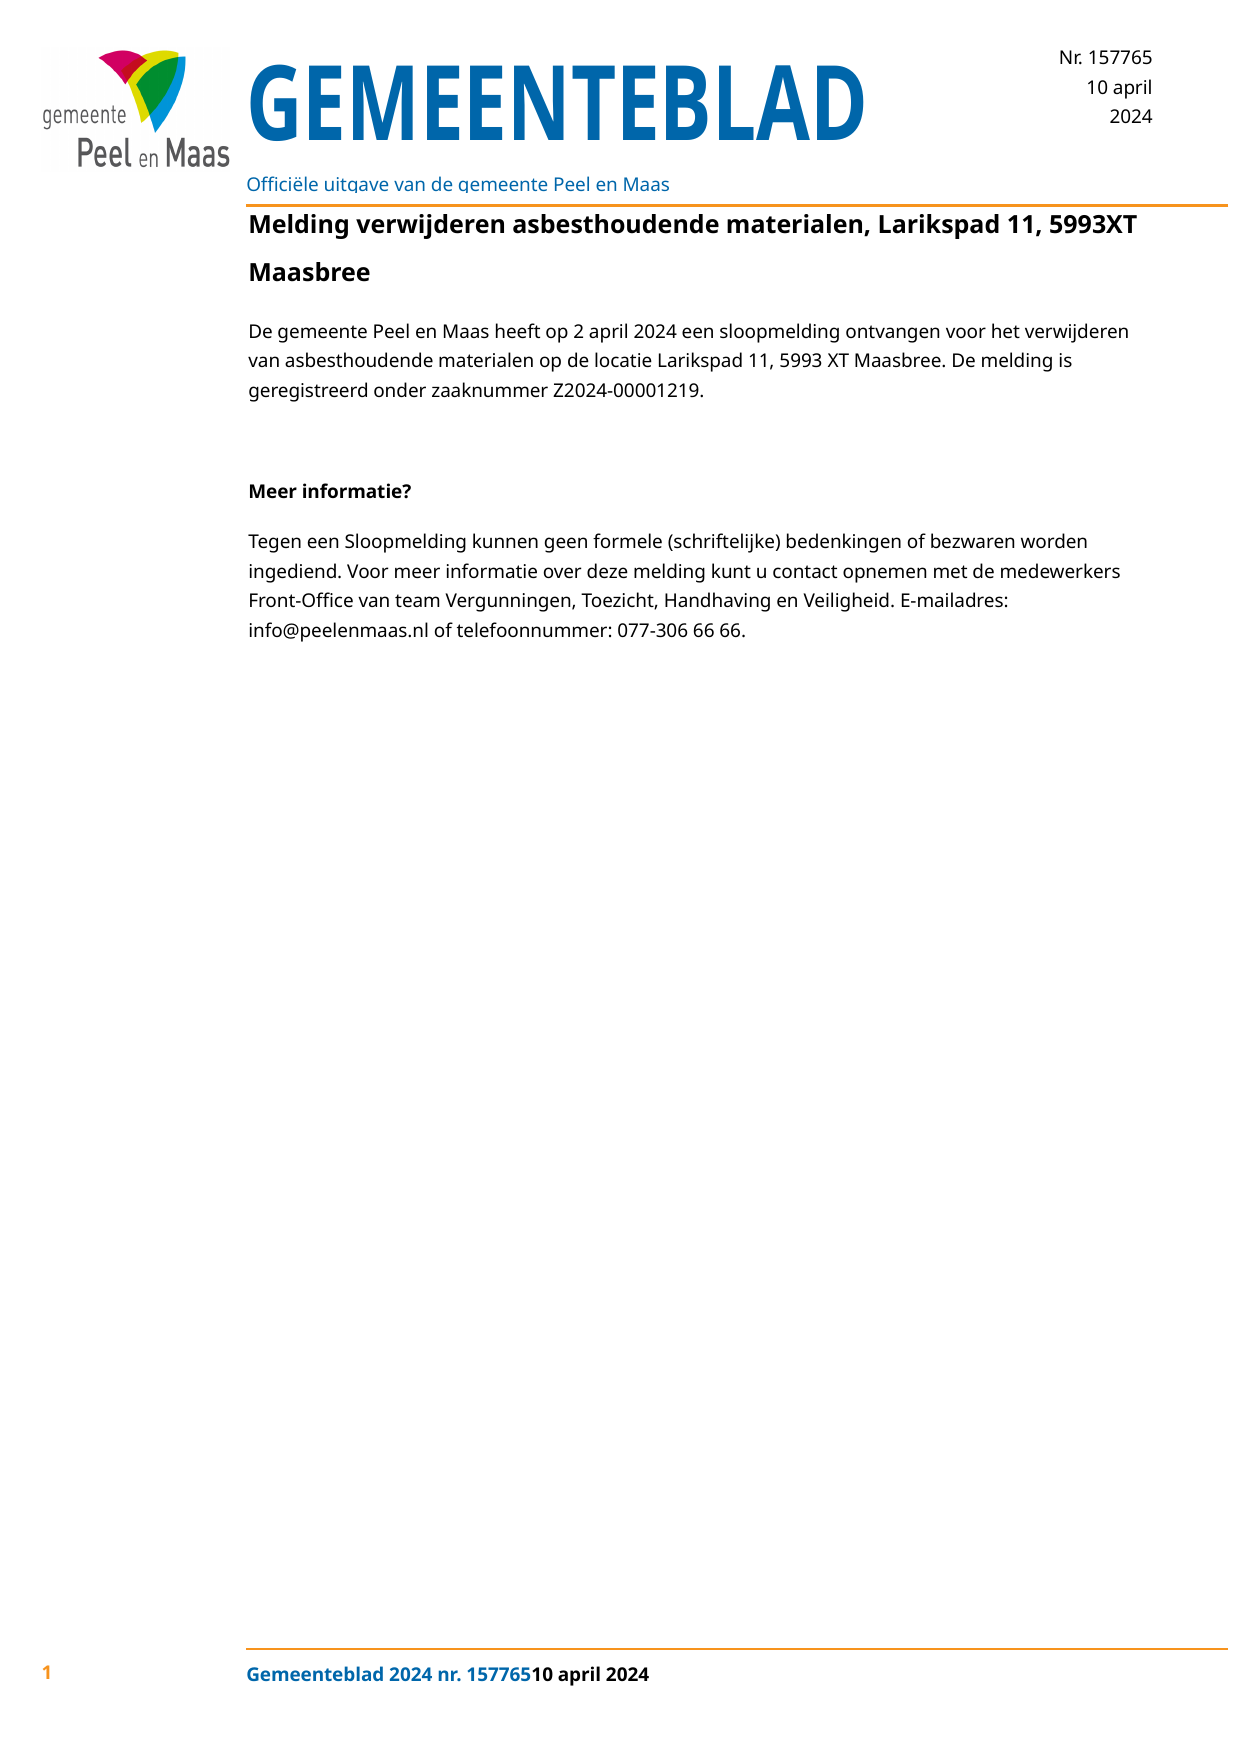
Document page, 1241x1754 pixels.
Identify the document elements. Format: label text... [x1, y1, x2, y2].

picture [41, 47, 231, 172]
text De gemeente Peel en Maas heeft op 2 april 2024 een sloopmelding ontvangen voor het verwijderen van asbesthoudende materialen op de locatie Larikspad 11, 5993 XT Maasbree. De melding is geregistreerd onder zaaknummer Z2024-00001219. [248, 318, 1152, 403]
text Tegen een Sloopmelding kunnen geen formele (schriftelijke) bedenkingen of bezwaren worden ingediend. Voor meer informatie over deze melding kunt u contact opnemen met de medewerkers Front-Office van team Vergunningen, Toezicht, Handhaving en Veiligheid. E-mailadres: info@peelenmaas.nl of telefoonnummer: 077-306 66 66. [248, 528, 1152, 643]
text Meer informatie? [248, 478, 1152, 504]
text Melding verwijderen asbesthoudende materialen, Larikspad 11, 5993XT Maasbree [248, 207, 1152, 288]
